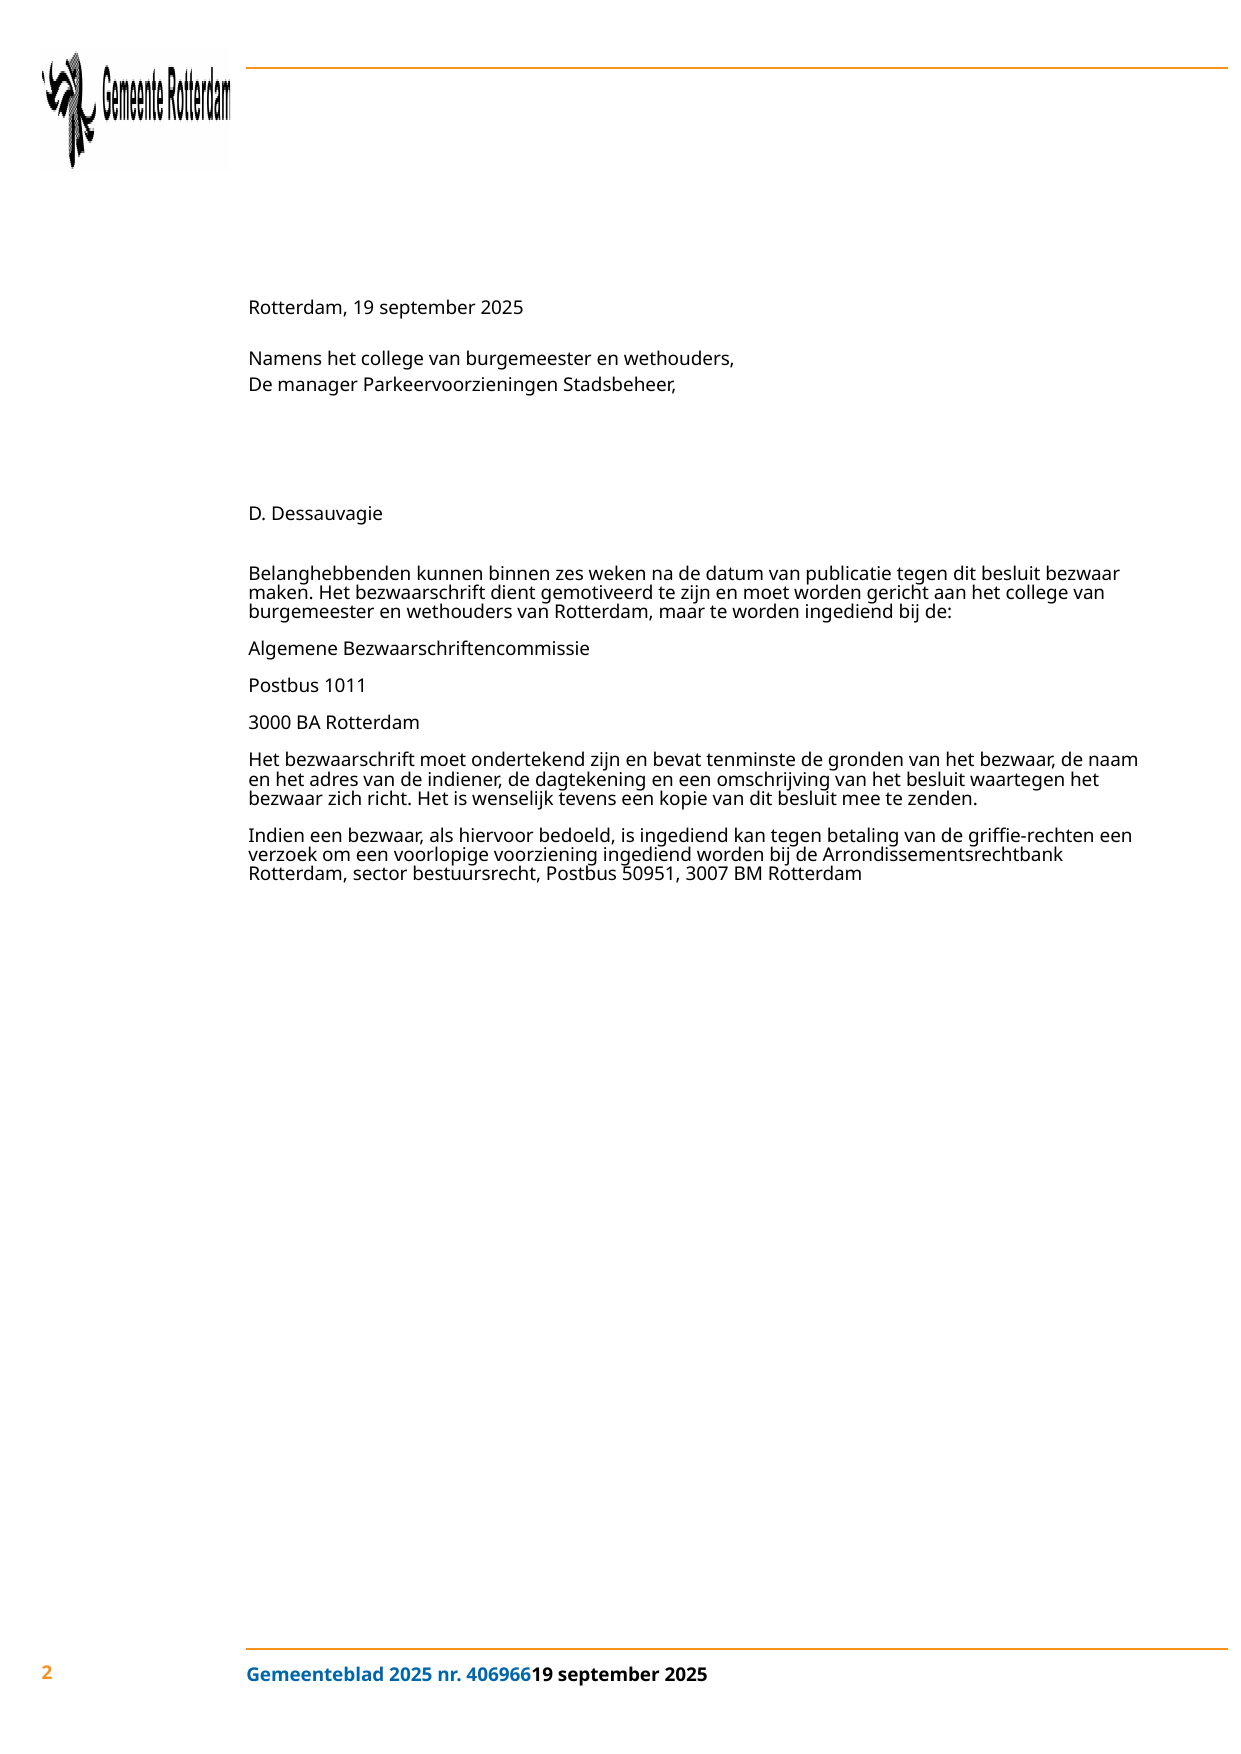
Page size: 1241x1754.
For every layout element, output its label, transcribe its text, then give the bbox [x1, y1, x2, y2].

text 3000 BA Rotterdam [248, 714, 1152, 733]
text Indien een bezwaar, als hiervoor bedoeld, is ingediend kan tegen betaling van de griffie-rechten een verzoek om een voorlopige voorziening ingediend worden bij de Arrondissementsrechtbank Rotterdam, sector bestuursrecht, Postbus 50951, 3007 BM Rotterdam [248, 827, 1152, 884]
text De manager Parkeervoorzieningen Stadsbeheer, [248, 371, 1152, 397]
text Belanghebbenden kunnen binnen zes weken na de datum van publicatie tegen dit besluit bezwaar maken. Het bezwaarschrift dient gemotiveerd te zijn en moet worden gericht aan het college van burgemeester en wethouders van Rotterdam, maar te worden ingediend bij de: [248, 565, 1152, 623]
text D. Dessauvagie [248, 500, 1152, 525]
text Rotterdam, 19 september 2025 [248, 294, 1152, 319]
text Postbus 1011 [248, 677, 1152, 697]
text Algemene Bezwaarschriftencommissie [248, 640, 1152, 659]
text Namens het college van burgemeester en wethouders, [248, 345, 1152, 371]
text Het bezwaarschrift moet ondertekend zijn en bevat tenminste de gronden van het bezwaar, de naam en het adres van de indiener, de dagtekening en een omschrijving van het besluit waartegen het bezwaar zich richt. Het is wenselijk tevens een kopie van dit besluit mee te zenden. [248, 751, 1152, 809]
picture [41, 47, 231, 172]
